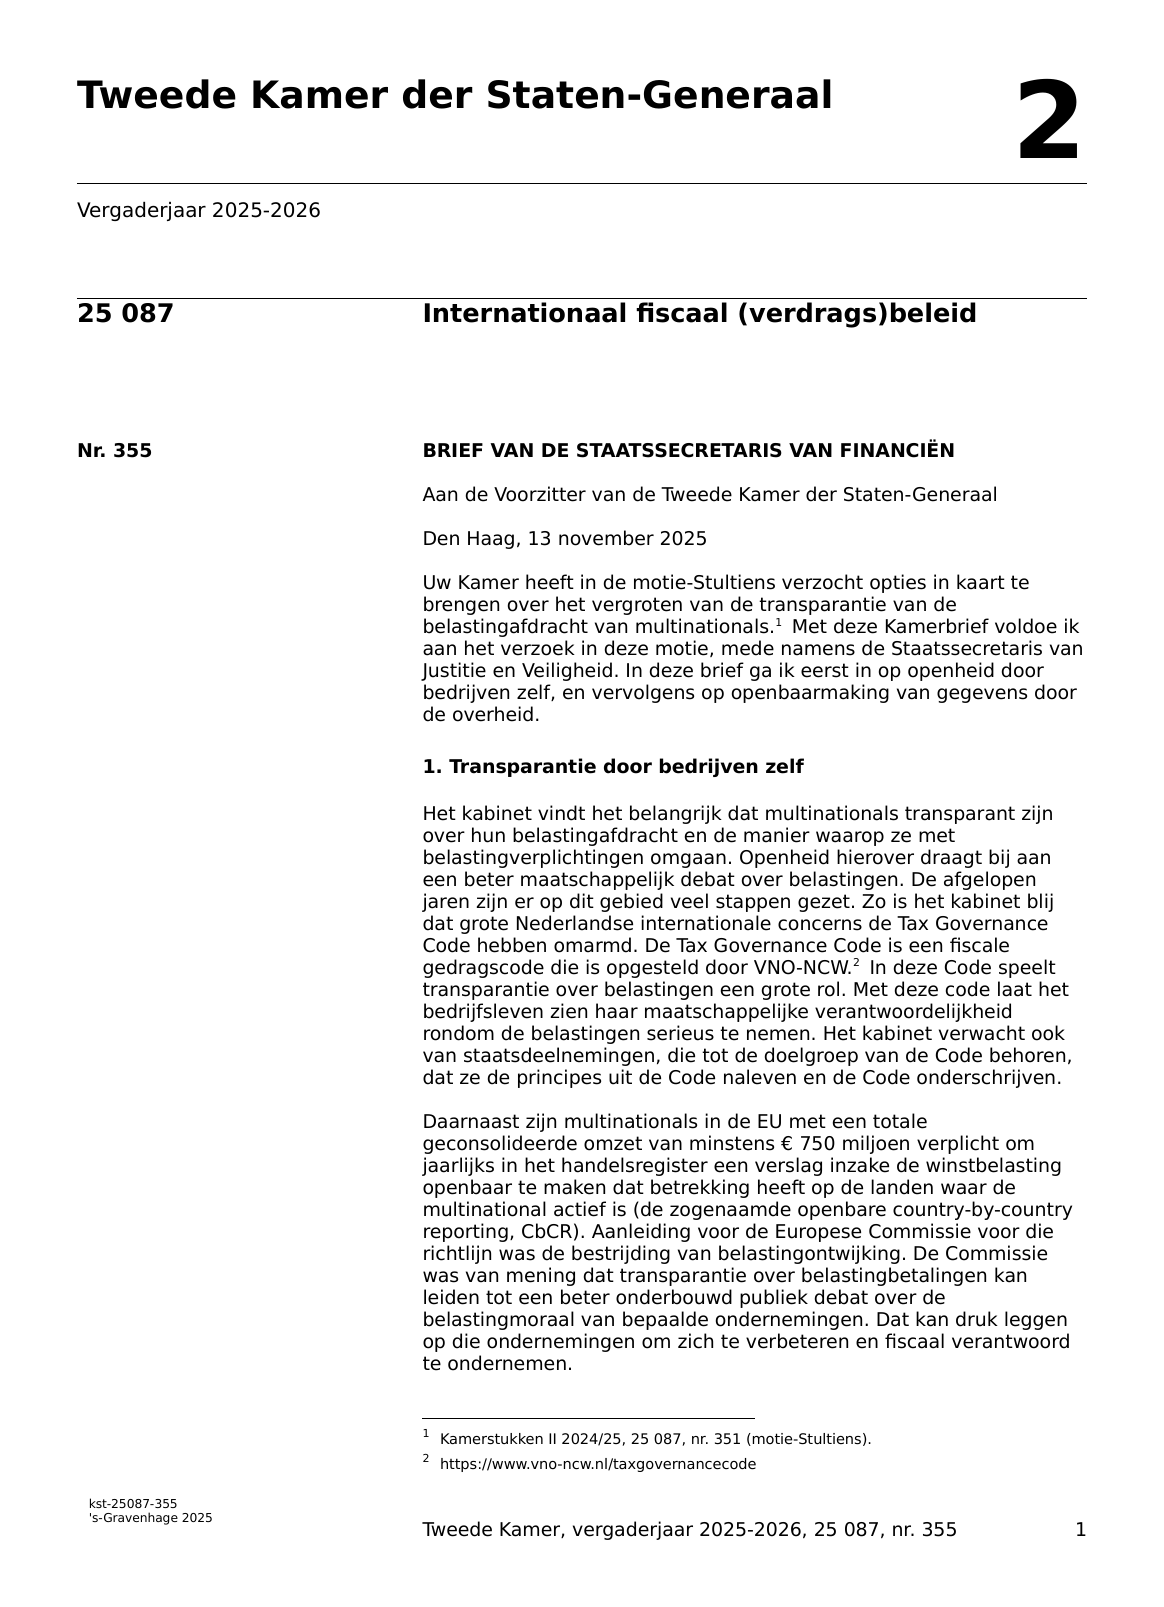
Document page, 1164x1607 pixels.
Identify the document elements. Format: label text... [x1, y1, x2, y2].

text Het kabinet vindt het belangrijk dat multinationals transparant zijn over hun belastingafdracht en de manier waarop ze met belastingverplichtingen omgaan. Openheid hierover draagt bij aan een beter maatschappelijk debat over belastingen. De afgelopen jaren zijn er op dit gebied veel stappen gezet. Zo is het kabinet blij dat grote Nederlandse internationale concerns de Tax Governance Code hebben omarmd. De Tax Governance Code is een fiscale gedragscode die is opgesteld door VNO-NCW. In deze Code speelt transparantie over belastingen een grote rol. Met deze code laat het bedrijfsleven zien haar maatschappelijke verantwoordelijkheid rondom de belastingen serieus te nemen. Het kabinet verwacht ook van staatsdeelnemingen, die tot de doelgroep van de Code behoren, dat ze de principes uit de Code naleven en de Code onderschrijven. [422, 803, 1087, 1089]
text https://www.vno-ncw.nl/taxgovernancecode [422, 1452, 1087, 1474]
subtitle 1. Transparantie door bedrijven zelf [422, 756, 1087, 778]
text Daarnaast zijn multinationals in de EU met een totale geconsolideerde omzet van minstens € 750 miljoen verplicht om jaarlijks in het handelsregister een verslag inzake de winstbelasting openbaar te maken dat betrekking heeft op de landen waar de multinational actief is (de zogenaamde openbare country-by-country reporting, CbCR). Aanleiding voor de Europese Commissie voor die richtlijn was de bestrijding van belastingontwijking. De Commissie was van mening dat transparantie over belastingbetalingen kan leiden tot een beter onderbouwd publiek debat over de belastingmoraal van bepaalde ondernemingen. Dat kan druk leggen op die ondernemingen om zich te verbeteren en fiscaal verantwoord te ondernemen. [422, 1111, 1087, 1375]
text Den Haag, 13 november 2025 [422, 528, 1087, 550]
text Uw Kamer heeft in de motie-Stultiens verzocht opties in kaart te brengen over het vergroten van de transparantie van de belastingafdracht van multinationals. Met deze Kamerbrief voldoe ik aan het verzoek in deze motie, mede namens de Staatssecretaris van Justitie en Veiligheid. In deze brief ga ik eerst in op openheid door bedrijven zelf, en vervolgens op openbaarmaking van gegevens door de overheid. [422, 572, 1087, 726]
subtitle Nr. 355 BRIEF VAN DE STAATSSECRETARIS VAN FINANCIËN [77, 440, 1087, 462]
subtitle 25 087 Internationaal fiscaal (verdrags)beleid [77, 299, 1087, 329]
text Aan de Voorzitter van de Tweede Kamer der Staten-Generaal [422, 484, 1087, 506]
table_header Tweede Kamer der Staten-Generaal [77, 59, 886, 183]
table_cell Vergaderjaar 2025-2026 [77, 184, 1087, 298]
text Kamerstukken II 2024/25, 25 087, nr. 351 (motie-Stultiens). [422, 1427, 1087, 1449]
text kst-25087-355 [88, 1497, 323, 1511]
table_header 2 [886, 59, 1087, 183]
text 's-Gravenhage 2025 [88, 1511, 323, 1525]
